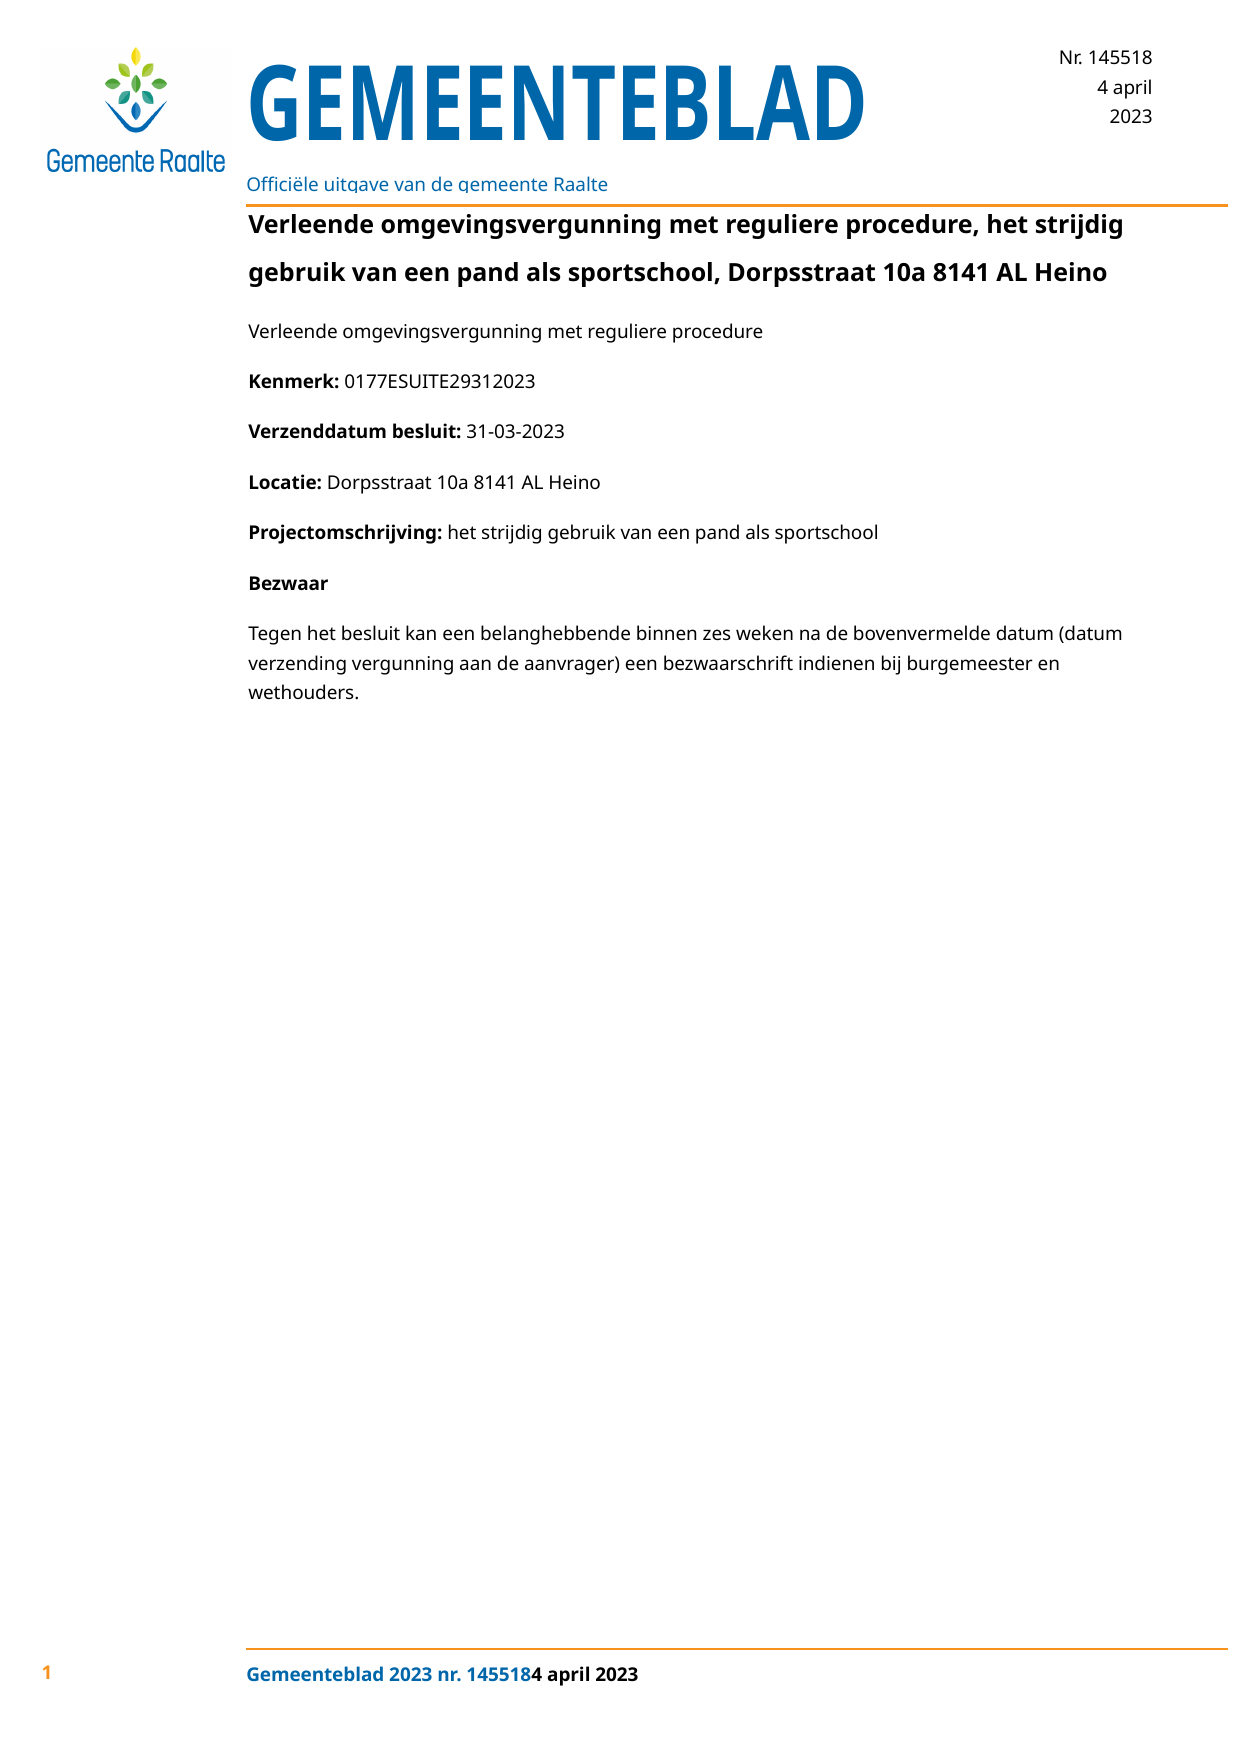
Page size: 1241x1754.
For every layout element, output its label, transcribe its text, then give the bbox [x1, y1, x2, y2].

text Projectomschrijving: het strijdig gebruik van een pand als sportschool [248, 519, 1152, 545]
text Verleende omgevingsvergunning met reguliere procedure [248, 318, 1152, 344]
text Locatie: Dorpsstraat 10a 8141 AL Heino [248, 469, 1152, 495]
picture [41, 47, 231, 172]
text Bezwaar [248, 570, 1152, 596]
text Verzenddatum besluit: 31-03-2023 [248, 419, 1152, 444]
text Kenmerk: 0177ESUITE29312023 [248, 368, 1152, 394]
text Tegen het besluit kan een belanghebbende binnen zes weken na de bovenvermelde datum (datum verzending vergunning aan de aanvrager) een bezwaarschrift indienen bij burgemeester en wethouders. [248, 620, 1152, 705]
text Verleende omgevingsvergunning met reguliere procedure, het strijdig gebruik van een pand als sportschool, Dorpsstraat 10a 8141 AL Heino [248, 207, 1152, 288]
